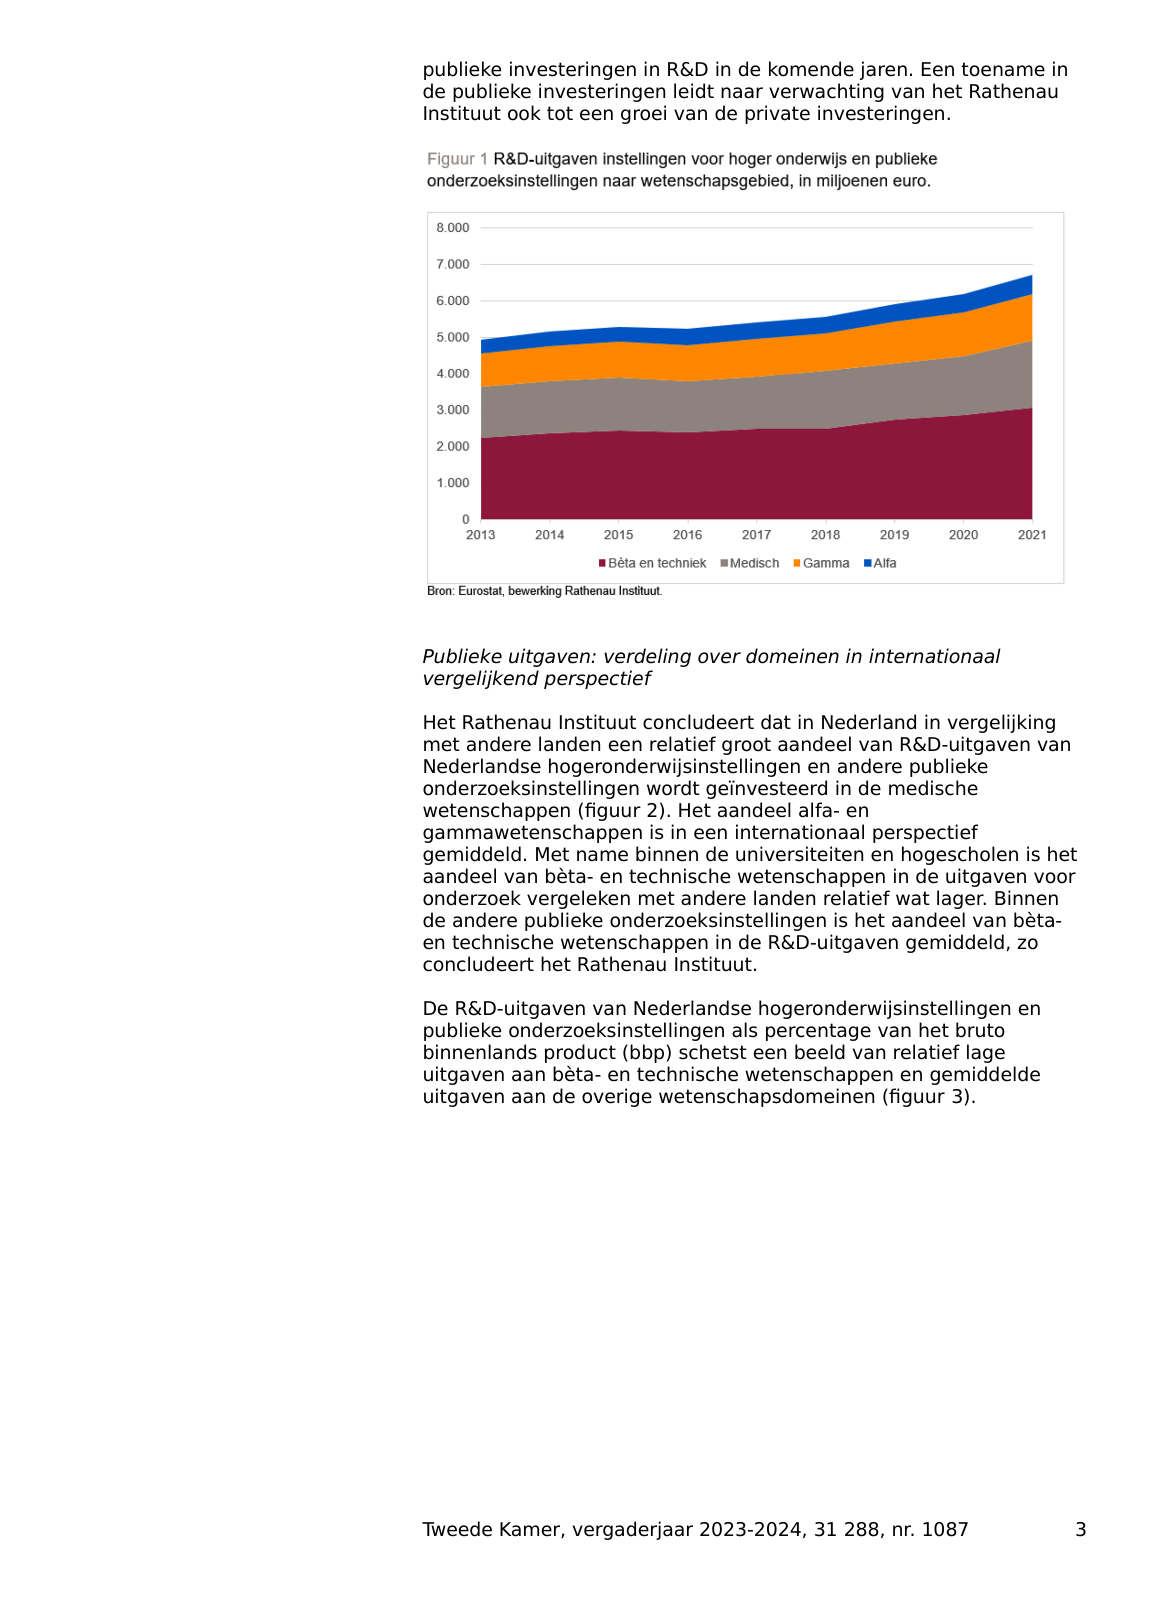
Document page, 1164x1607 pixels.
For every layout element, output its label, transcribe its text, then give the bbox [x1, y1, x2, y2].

subtitle Publieke uitgaven: verdeling over domeinen in internationaal vergelijkend perspectief [422, 646, 1087, 690]
text publieke investeringen in R&D in de komende jaren. Een toename in de publieke investeringen leidt naar verwachting van het Rathenau Instituut ook tot een groei van de private investeringen. [422, 59, 1087, 125]
picture [422, 147, 1072, 602]
text Het Rathenau Instituut concludeert dat in Nederland in vergelijking met andere landen een relatief groot aandeel van R&D-uitgaven van Nederlandse hogeronderwijsinstellingen en andere publieke onderzoeksinstellingen wordt geïnvesteerd in de medische wetenschappen (figuur 2). Het aandeel alfa- en gammawetenschappen is in een internationaal perspectief gemiddeld. Met name binnen de universiteiten en hogescholen is het aandeel van bèta- en technische wetenschappen in de uitgaven voor onderzoek vergeleken met andere landen relatief wat lager. Binnen de andere publieke onderzoeksinstellingen is het aandeel van bèta- en technische wetenschappen in de R&D-uitgaven gemiddeld, zo concludeert het Rathenau Instituut. [422, 712, 1087, 976]
text De R&D-uitgaven van Nederlandse hogeronderwijsinstellingen en publieke onderzoeksinstellingen als percentage van het bruto binnenlands product (bbp) schetst een beeld van relatief lage uitgaven aan bèta- en technische wetenschappen en gemiddelde uitgaven aan de overige wetenschapsdomeinen (figuur 3). [422, 998, 1087, 1108]
